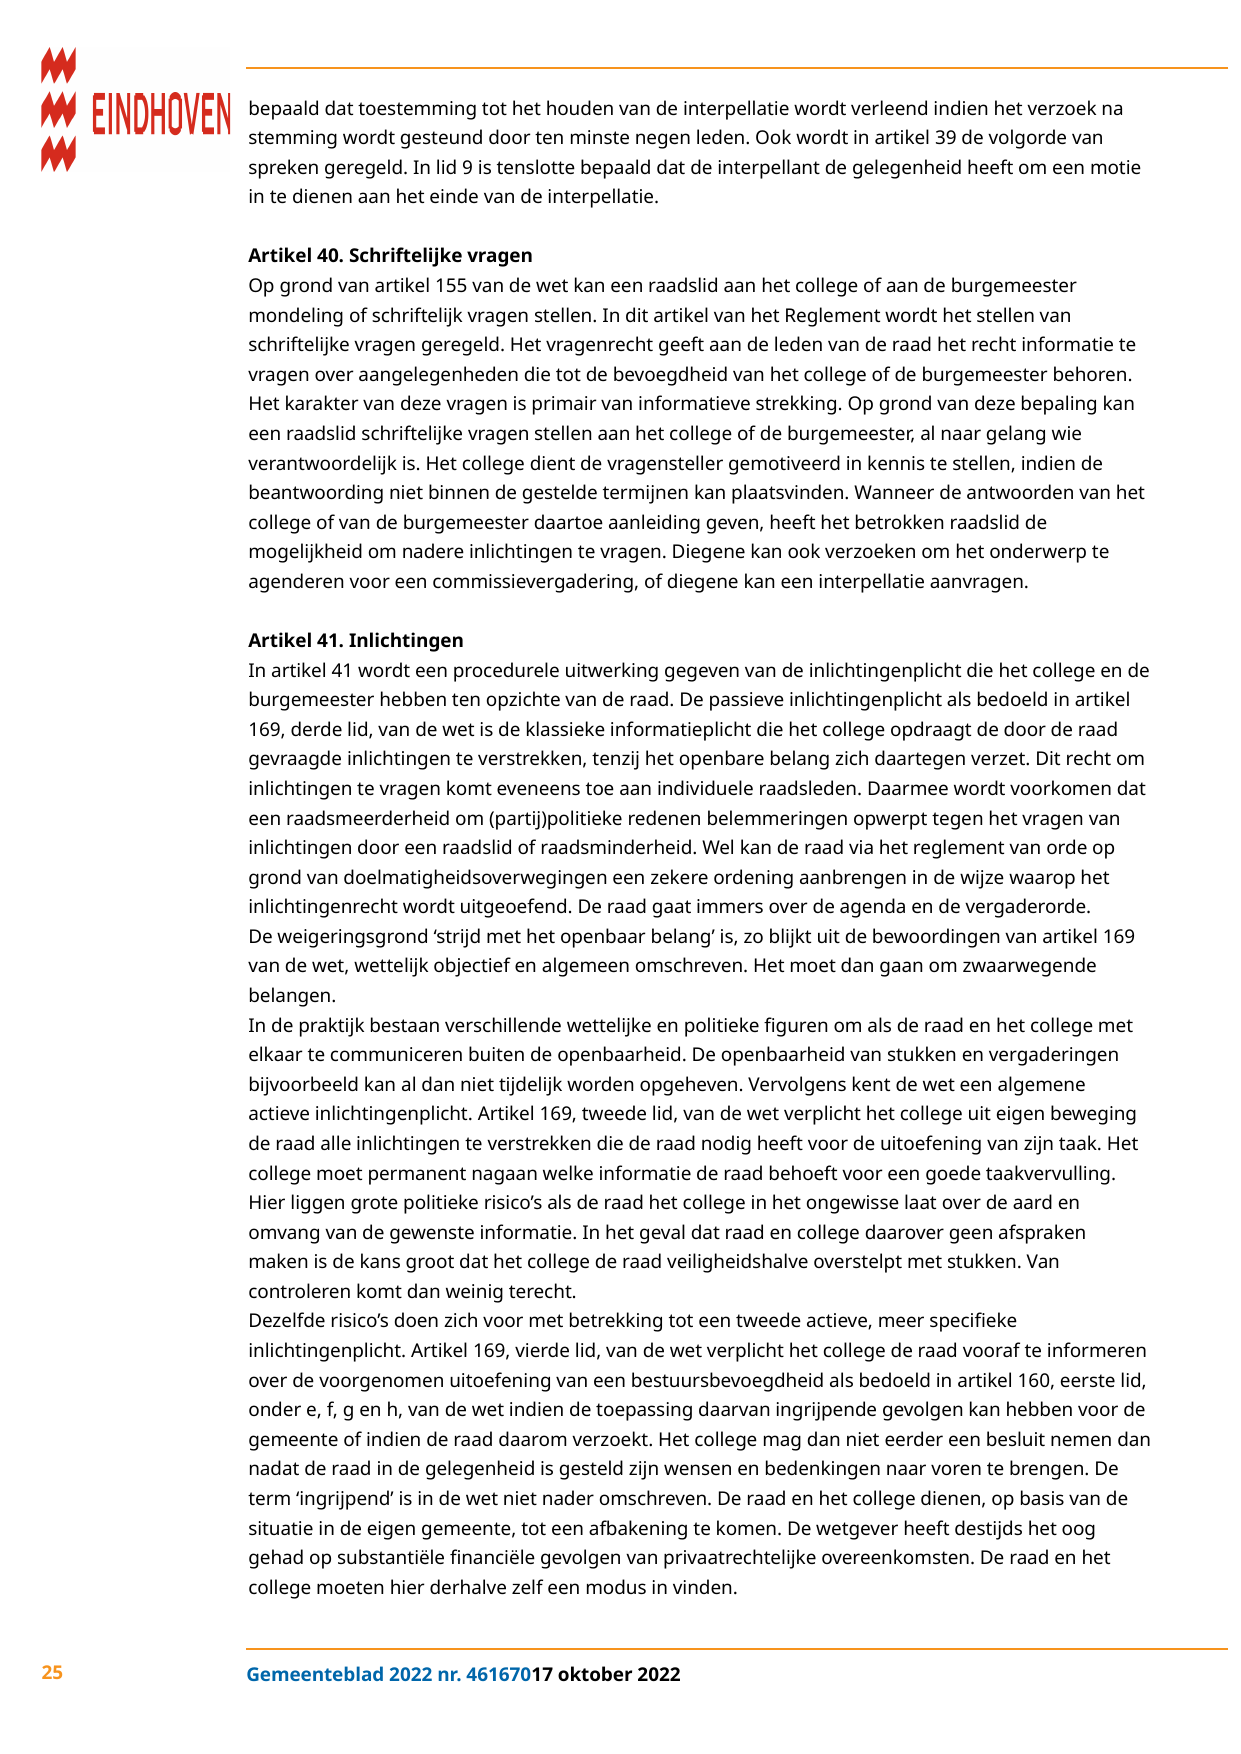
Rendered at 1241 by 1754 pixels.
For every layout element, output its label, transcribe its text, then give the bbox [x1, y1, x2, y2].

text De weigeringsgrond ‘strijd met het openbaar belang’ is, zo blijkt uit de bewoordingen van artikel 169 van de wet, wettelijk objectief en algemeen omschreven. Het moet dan gaan om zwaarwegende belangen. [248, 923, 1152, 1008]
text In artikel 41 wordt een procedurele uitwerking gegeven van de inlichtingenplicht die het college en de burgemeester hebben ten opzichte van de raad. De passieve inlichtingenplicht als bedoeld in artikel 169, derde lid, van de wet is de klassieke informatieplicht die het college opdraagt de door de raad gevraagde inlichtingen te verstrekken, tenzij het openbare belang zich daartegen verzet. Dit recht om inlichtingen te vragen komt eveneens toe aan individuele raadsleden. Daarmee wordt voorkomen dat een raadsmeerderheid om (partij)politieke redenen belemmeringen opwerpt tegen het vragen van inlichtingen door een raadslid of raadsminderheid. Wel kan de raad via het reglement van orde op grond van doelmatigheidsoverwegingen een zekere ordening aanbrengen in de wijze waarop het inlichtingenrecht wordt uitgeoefend. De raad gaat immers over de agenda en de vergaderorde. [248, 657, 1152, 919]
text Artikel 41. Inlichtingen [248, 627, 1152, 653]
text bepaald dat toestemming tot het houden van de interpellatie wordt verleend indien het verzoek na stemming wordt gesteund door ten minste negen leden. Ook wordt in artikel 39 de volgorde van spreken geregeld. In lid 9 is tenslotte bepaald dat de interpellant de gelegenheid heeft om een motie in te dienen aan het einde van de interpellatie. [248, 95, 1152, 209]
text Dezelfde risico’s doen zich voor met betrekking tot een tweede actieve, meer specifieke inlichtingenplicht. Artikel 169, vierde lid, van de wet verplicht het college de raad vooraf te informeren over de voorgenomen uitoefening van een bestuursbevoegdheid als bedoeld in artikel 160, eerste lid, onder e, f, g en h, van de wet indien de toepassing daarvan ingrijpende gevolgen kan hebben voor de gemeente of indien de raad daarom verzoekt. Het college mag dan niet eerder een besluit nemen dan nadat de raad in de gelegenheid is gesteld zijn wensen en bedenkingen naar voren te brengen. De term ‘ingrijpend’ is in de wet niet nader omschreven. De raad en het college dienen, op basis van de situatie in de eigen gemeente, tot een afbakening te komen. De wetgever heeft destijds het oog gehad op substantiële financiële gevolgen van privaatrechtelijke overeenkomsten. De raad en het college moeten hier derhalve zelf een modus in vinden. [248, 1308, 1152, 1600]
text Op grond van artikel 155 van de wet kan een raadslid aan het college of aan de burgemeester mondeling of schriftelijk vragen stellen. In dit artikel van het Reglement wordt het stellen van schriftelijke vragen geregeld. Het vragenrecht geeft aan de leden van de raad het recht informatie te vragen over aangelegenheden die tot de bevoegdheid van het college of de burgemeester behoren. Het karakter van deze vragen is primair van informatieve strekking. Op grond van deze bepaling kan een raadslid schriftelijke vragen stellen aan het college of de burgemeester, al naar gelang wie verantwoordelijk is. Het college dient de vragensteller gemotiveerd in kennis te stellen, indien de beantwoording niet binnen de gestelde termijnen kan plaatsvinden. Wanneer de antwoorden van het college of van de burgemeester daartoe aanleiding geven, heeft het betrokken raadslid de mogelijkheid om nadere inlichtingen te vragen. Diegene kan ook verzoeken om het onderwerp te agenderen voor een commissievergadering, of diegene kan een interpellatie aanvragen. [248, 272, 1152, 594]
picture [41, 47, 231, 172]
text Artikel 40. Schriftelijke vragen [248, 243, 1152, 268]
text In de praktijk bestaan verschillende wettelijke en politieke figuren om als de raad en het college met elkaar te communiceren buiten de openbaarheid. De openbaarheid van stukken en vergaderingen bijvoorbeeld kan al dan niet tijdelijk worden opgeheven. Vervolgens kent de wet een algemene actieve inlichtingenplicht. Artikel 169, tweede lid, van de wet verplicht het college uit eigen beweging de raad alle inlichtingen te verstrekken die de raad nodig heeft voor de uitoefening van zijn taak. Het college moet permanent nagaan welke informatie de raad behoeft voor een goede taakvervulling. Hier liggen grote politieke risico’s als de raad het college in het ongewisse laat over de aard en omvang van de gewenste informatie. In het geval dat raad en college daarover geen afspraken maken is de kans groot dat het college de raad veiligheidshalve overstelpt met stukken. Van controleren komt dan weinig terecht. [248, 1012, 1152, 1304]
